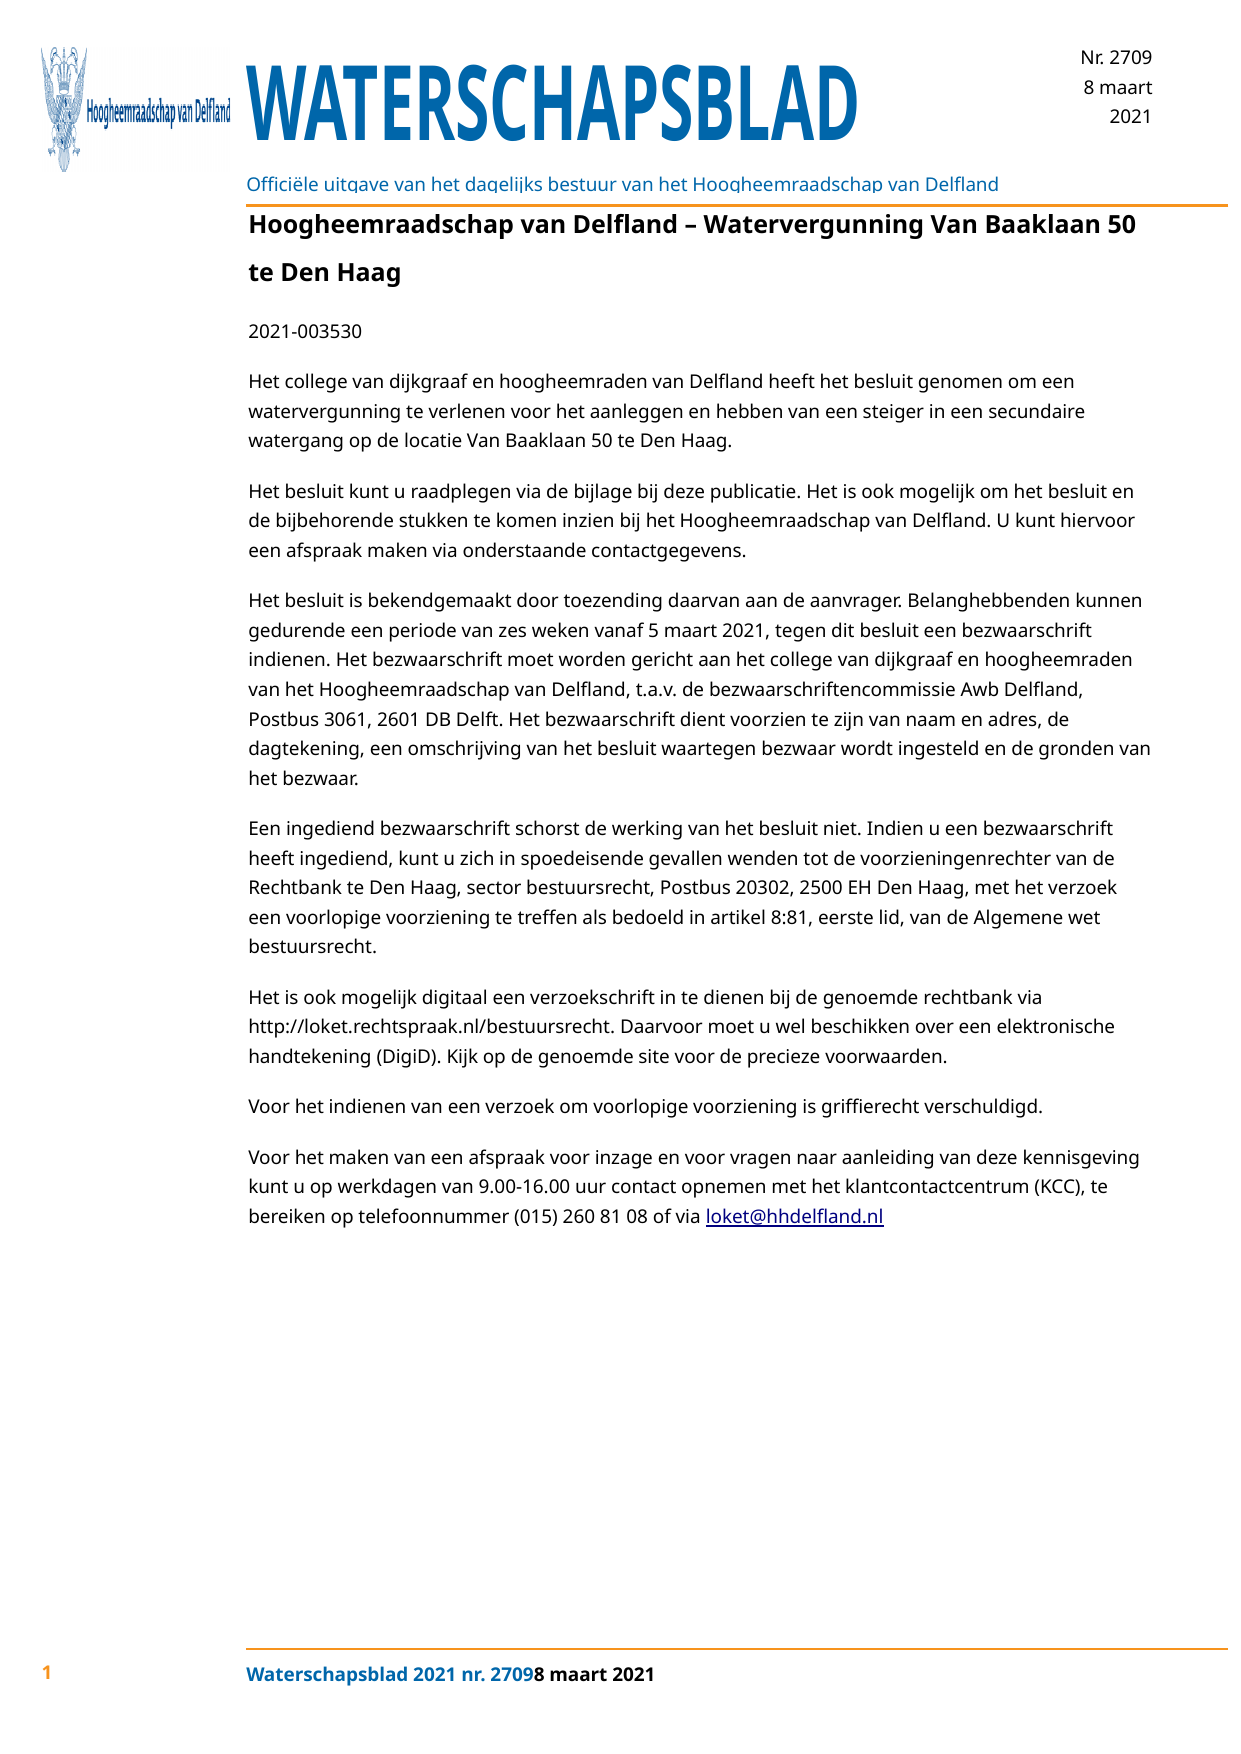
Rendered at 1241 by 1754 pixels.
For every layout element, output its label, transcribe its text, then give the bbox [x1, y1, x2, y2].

text 2021-003530 [248, 318, 1152, 344]
text Voor het maken van een afspraak voor inzage en voor vragen naar aanleiding van deze kennisgeving kunt u op werkdagen van 9.00-16.00 uur contact opnemen met het klantcontactcentrum (KCC), te bereiken op telefoonnummer (015) 260 81 08 of via loket@hhdelfland.nl [248, 1144, 1152, 1229]
picture [41, 47, 231, 172]
text Hoogheemraadschap van Delfland – Watervergunning Van Baaklaan 50 te Den Haag [248, 207, 1152, 288]
text Het besluit is bekendgemaakt door toezending daarvan aan de aanvrager. Belanghebbenden kunnen gedurende een periode van zes weken vanaf 5 maart 2021, tegen dit besluit een bezwaarschrift indienen. Het bezwaarschrift moet worden gericht aan het college van dijkgraaf en hoogheemraden van het Hoogheemraadschap van Delfland, t.a.v. de bezwaarschriftencommissie Awb Delfland, Postbus 3061, 2601 DB Delft. Het bezwaarschrift dient voorzien te zijn van naam en adres, de dagtekening, een omschrijving van het besluit waartegen bezwaar wordt ingesteld en de gronden van het bezwaar. [248, 587, 1152, 791]
text Voor het indienen van een verzoek om voorlopige voorziening is griffierecht verschuldigd. [248, 1094, 1152, 1119]
text Een ingediend bezwaarschrift schorst de werking van het besluit niet. Indien u een bezwaarschrift heeft ingediend, kunt u zich in spoedeisende gevallen wenden tot de voorzieningenrechter van de Rechtbank te Den Haag, sector bestuursrecht, Postbus 20302, 2500 EH Den Haag, met het verzoek een voorlopige voorziening te treffen als bedoeld in artikel 8:81, eerste lid, van de Algemene wet bestuursrecht. [248, 815, 1152, 959]
text Het college van dijkgraaf en hoogheemraden van Delfland heeft het besluit genomen om een watervergunning te verlenen voor het aanleggen en hebben van een steiger in een secundaire watergang op de locatie Van Baaklaan 50 te Den Haag. [248, 368, 1152, 453]
text Het besluit kunt u raadplegen via de bijlage bij deze publicatie. Het is ook mogelijk om het besluit en de bijbehorende stukken te komen inzien bij het Hoogheemraadschap van Delfland. U kunt hiervoor een afspraak maken via onderstaande contactgegevens. [248, 478, 1152, 563]
text Het is ook mogelijk digitaal een verzoekschrift in te dienen bij de genoemde rechtbank via http://loket.rechtspraak.nl/bestuursrecht. Daarvoor moet u wel beschikken over een elektronische handtekening (DigiD). Kijk op de genoemde site voor de precieze voorwaarden. [248, 984, 1152, 1069]
